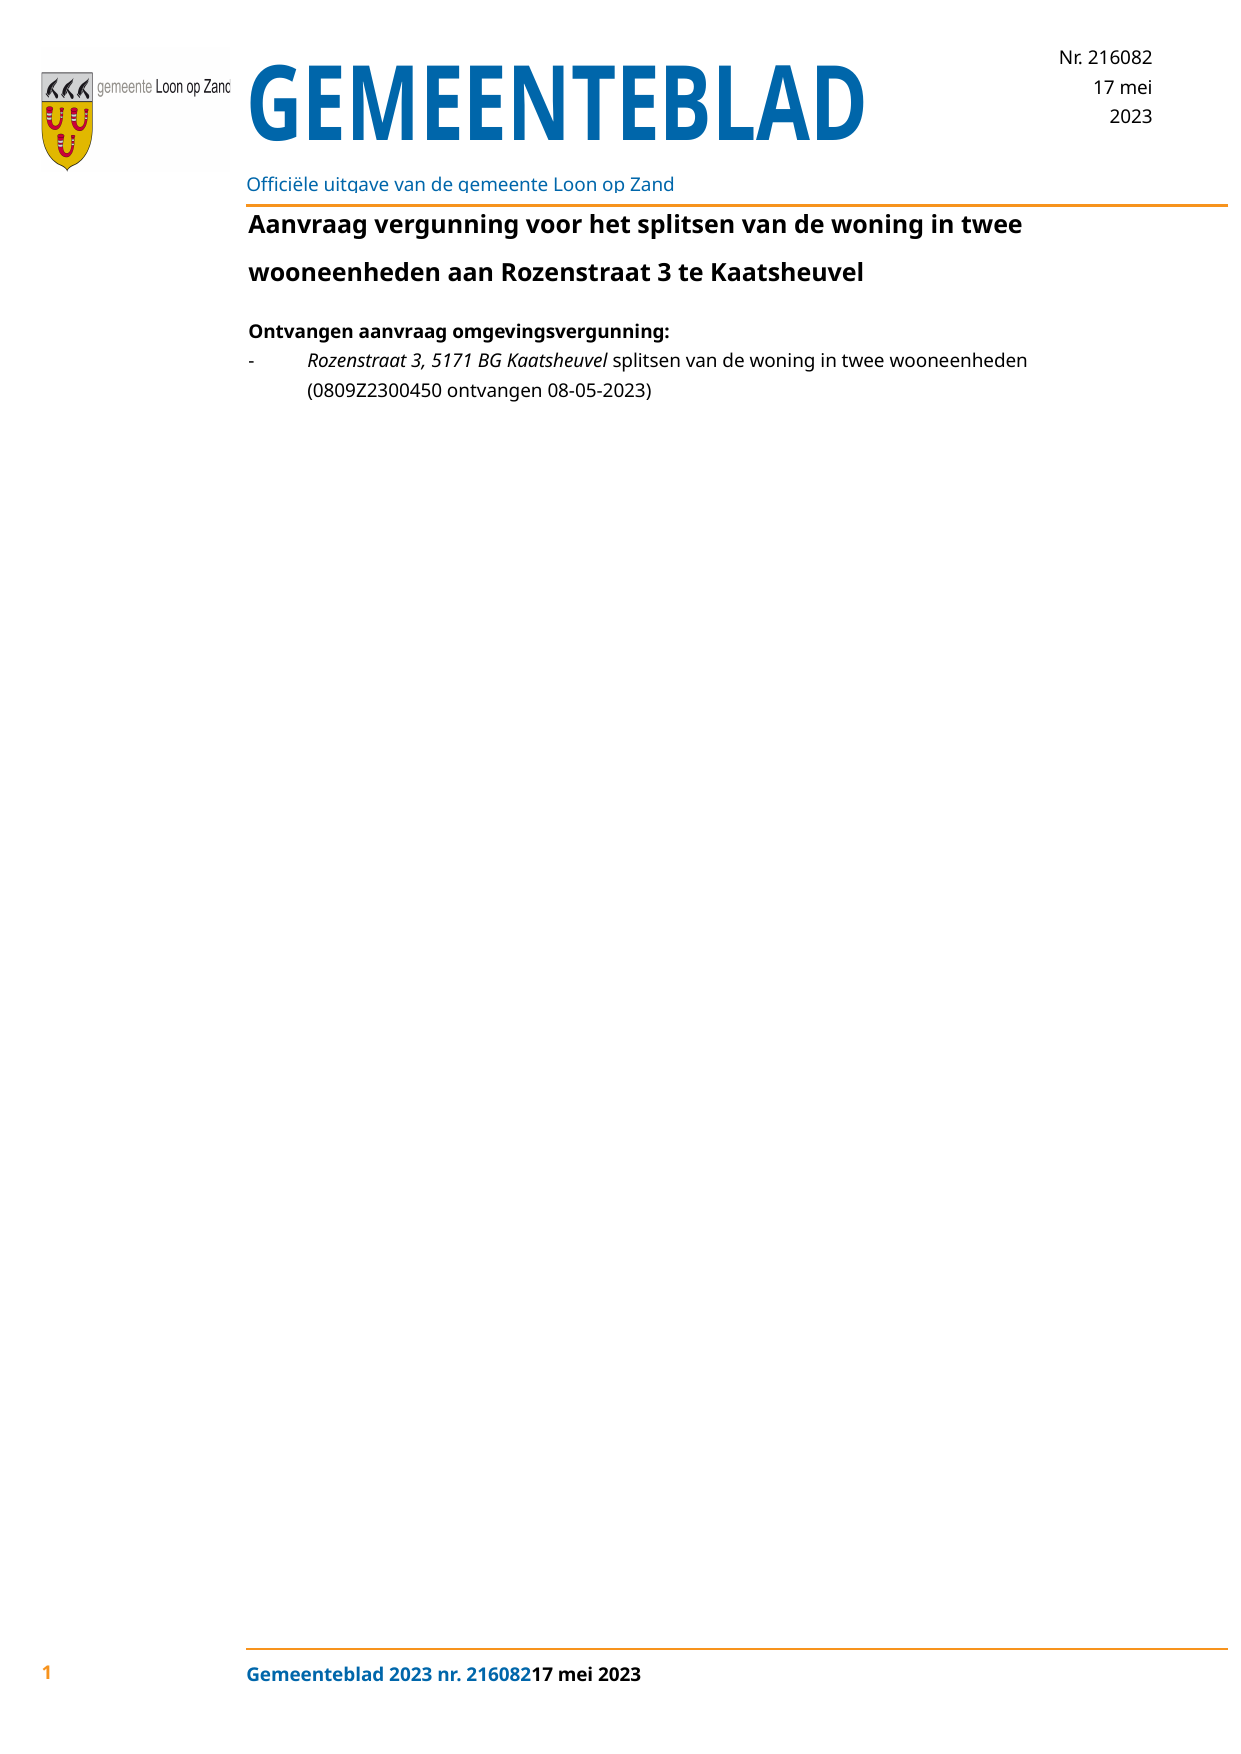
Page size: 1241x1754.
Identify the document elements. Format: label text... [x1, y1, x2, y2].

list Rozenstraat 3, 5171 BG Kaatsheuvel splitsen van de woning in twee wooneenheden (0809Z2300450 ontvangen 08-05-2023) [248, 347, 1152, 403]
text Ontvangen aanvraag omgevingsvergunning: [248, 318, 1152, 344]
picture [41, 47, 231, 172]
text Aanvraag vergunning voor het splitsen van de woning in twee wooneenheden aan Rozenstraat 3 te Kaatsheuvel [248, 207, 1152, 288]
